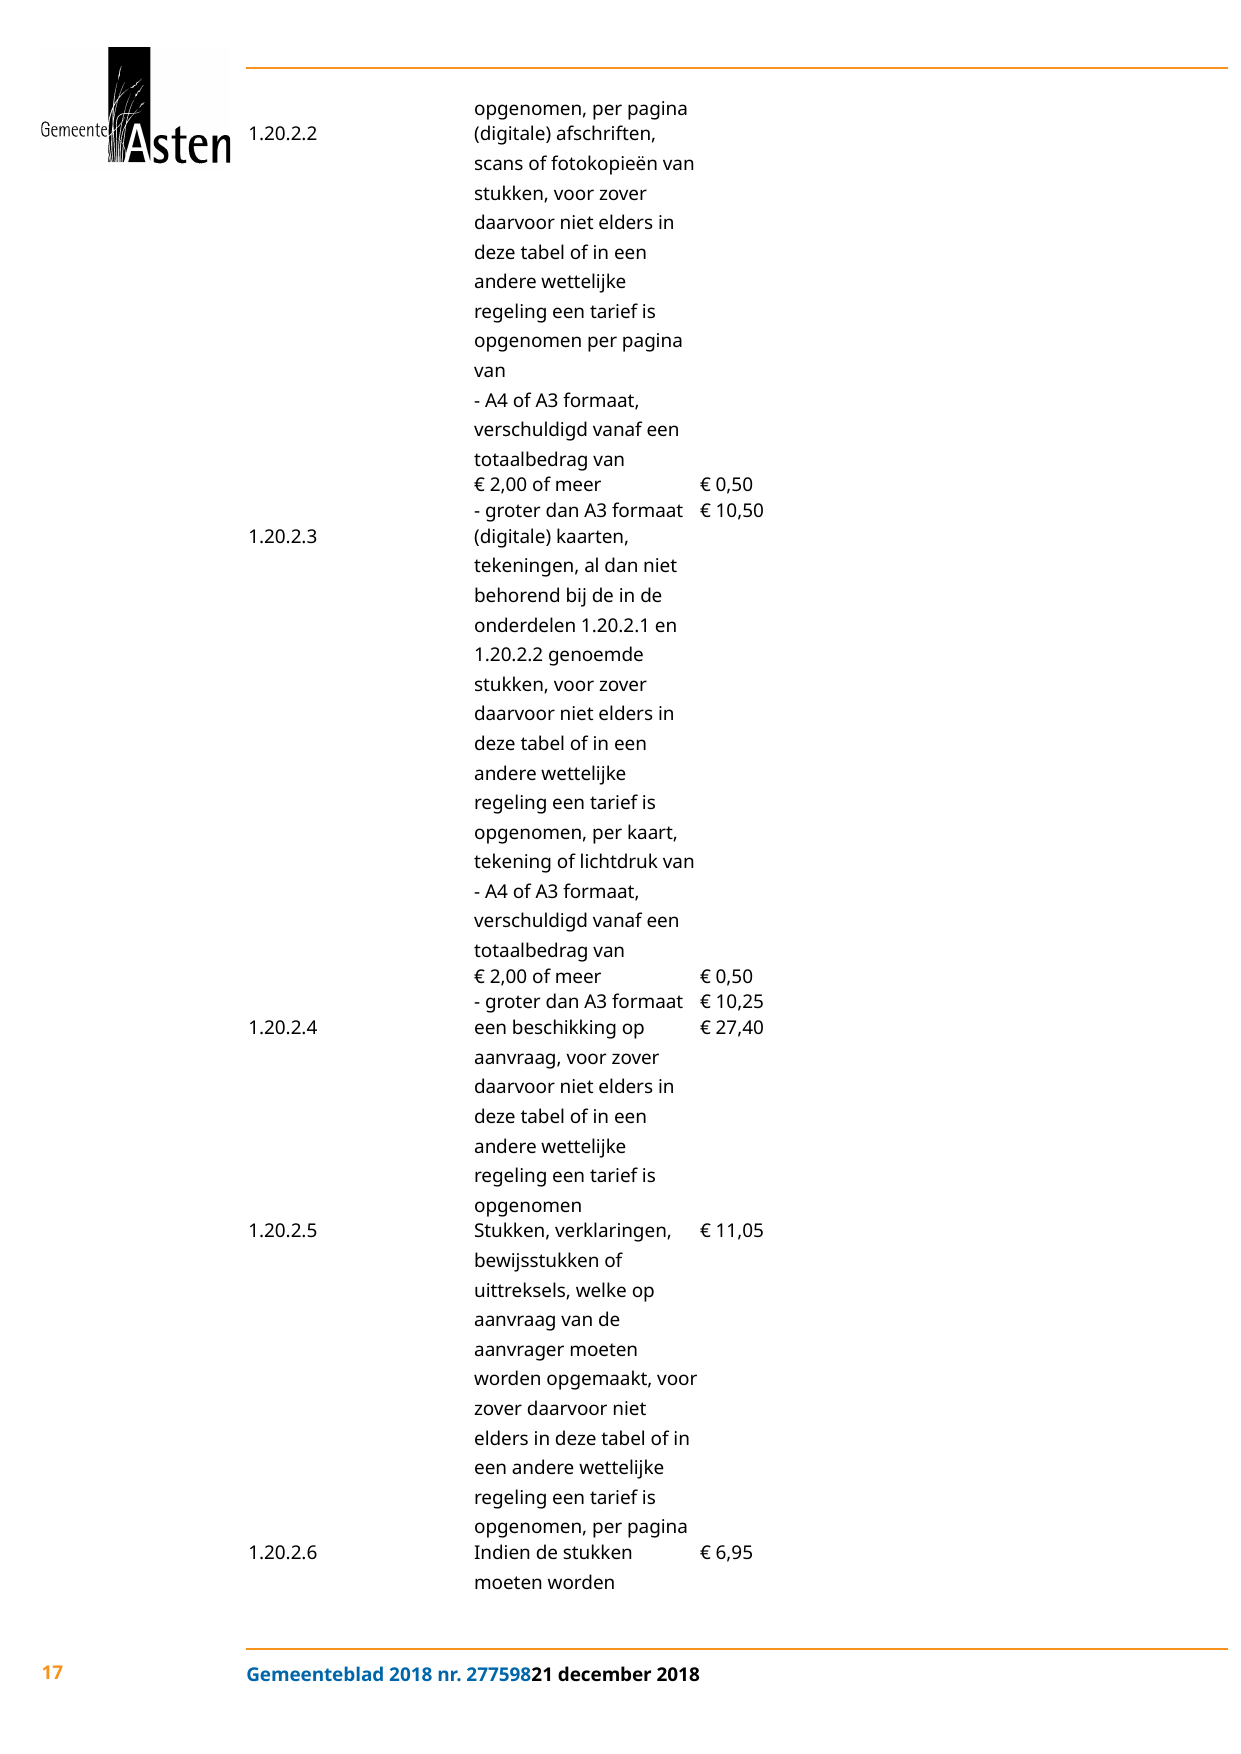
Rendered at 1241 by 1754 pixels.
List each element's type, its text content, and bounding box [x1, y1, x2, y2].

table_cell € 0,50 [700, 472, 926, 497]
table_cell - groter dan A3 formaat [474, 498, 700, 523]
table_cell [926, 1218, 1152, 1539]
table_cell 1.20.2.4 [248, 1015, 474, 1218]
table_cell € 0,50 [700, 963, 926, 989]
table_cell 1.20.2.5 [248, 1218, 474, 1539]
table_cell 1.20.2.3 [248, 523, 474, 963]
table_cell € 6,95 [700, 1539, 926, 1594]
table_cell [700, 121, 926, 472]
table_cell 1.20.2.6 [248, 1539, 474, 1594]
table_cell [926, 498, 1152, 523]
table_cell [926, 95, 1152, 121]
table_cell 1.20.2.2 [248, 121, 474, 472]
table_cell [926, 963, 1152, 989]
table_cell [248, 95, 474, 121]
table_cell [248, 963, 474, 989]
table_cell [700, 95, 926, 121]
table_cell [926, 1539, 1152, 1594]
table_cell opgenomen, per pagina [474, 95, 700, 121]
table_cell (digitale) afschriften, scans of fotokopieën van stukken, voor zover daarvoor niet elders in deze tabel of in een andere wettelijke regeling een tarief is opgenomen per pagina van - A4 of A3 formaat, verschuldigd vanaf een totaalbedrag van [474, 121, 700, 472]
table_cell Indien de stukken moeten worden [474, 1539, 700, 1594]
table_cell Stukken, verklaringen, bewijsstukken of uittreksels, welke op aanvraag van de aanvrager moeten worden opgemaakt, voor zover daarvoor niet elders in deze tabel of in een andere wettelijke regeling een tarief is opgenomen, per pagina [474, 1218, 700, 1539]
table_cell [926, 989, 1152, 1014]
table_cell [248, 472, 474, 497]
table_cell € 2,00 of meer [474, 963, 700, 989]
table_cell [700, 523, 926, 963]
table_cell € 27,40 [700, 1015, 926, 1218]
table_cell [926, 472, 1152, 497]
table_cell € 2,00 of meer [474, 472, 700, 497]
table_cell een beschikking op aanvraag, voor zover daarvoor niet elders in deze tabel of in een andere wettelijke regeling een tarief is opgenomen [474, 1015, 700, 1218]
picture [41, 47, 231, 172]
table_cell [248, 989, 474, 1014]
table_cell € 10,50 [700, 498, 926, 523]
table_cell € 11,05 [700, 1218, 926, 1539]
table_cell [248, 498, 474, 523]
table_cell [926, 121, 1152, 472]
table_cell - groter dan A3 formaat [474, 989, 700, 1014]
table_cell € 10,25 [700, 989, 926, 1014]
table_cell [926, 523, 1152, 963]
table_cell (digitale) kaarten, tekeningen, al dan niet behorend bij de in de onderdelen 1.20.2.1 en 1.20.2.2 genoemde stukken, voor zover daarvoor niet elders in deze tabel of in een andere wettelijke regeling een tarief is opgenomen, per kaart, tekening of lichtdruk van - A4 of A3 formaat, verschuldigd vanaf een totaalbedrag van [474, 523, 700, 963]
table_cell [926, 1015, 1152, 1218]
